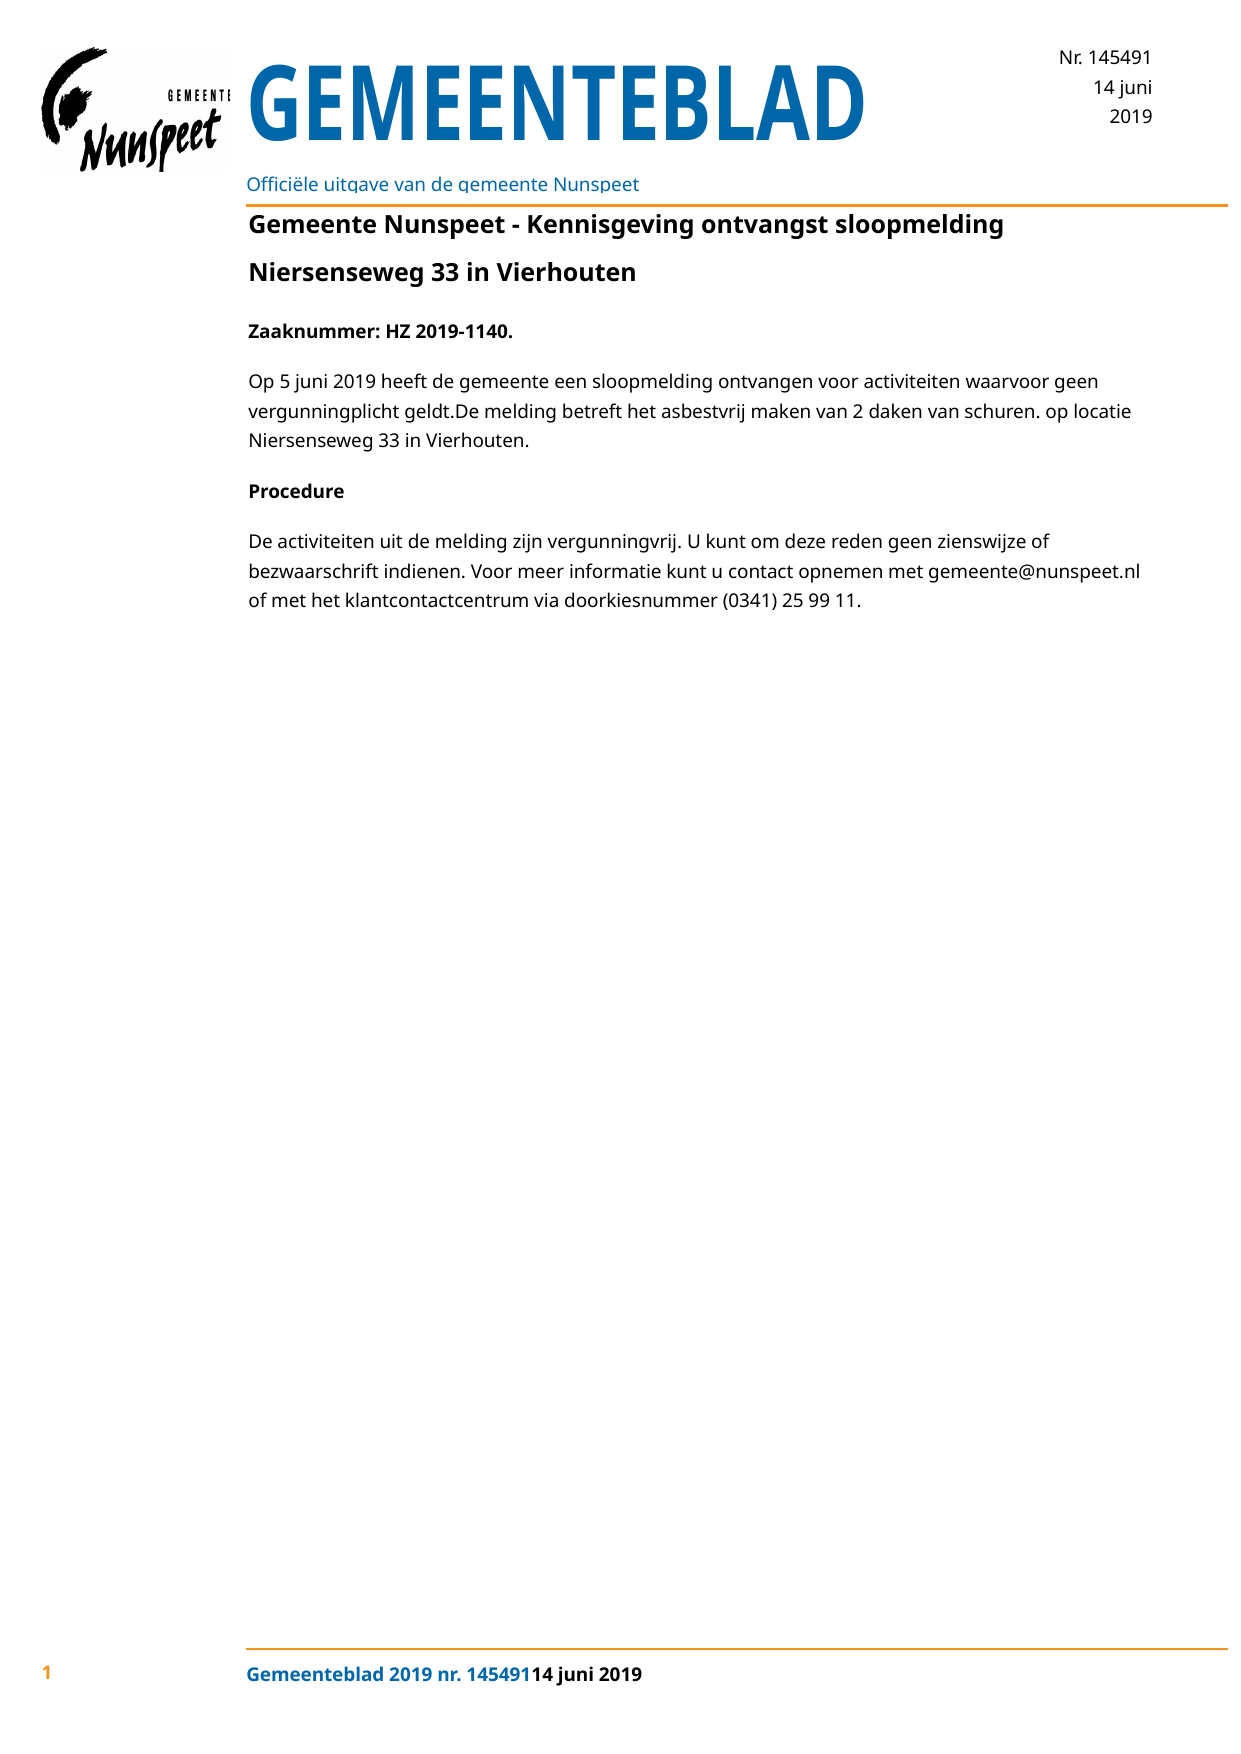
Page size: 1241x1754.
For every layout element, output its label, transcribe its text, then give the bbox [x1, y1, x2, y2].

text Procedure [248, 478, 1152, 504]
text De activiteiten uit de melding zijn vergunningvrij. U kunt om deze reden geen zienswijze of bezwaarschrift indienen. Voor meer informatie kunt u contact opnemen met gemeente@nunspeet.nl of met het klantcontactcentrum via doorkiesnummer (0341) 25 99 11. [248, 528, 1152, 613]
text Gemeente Nunspeet - Kennisgeving ontvangst sloopmelding Niersenseweg 33 in Vierhouten [248, 207, 1152, 288]
picture [41, 47, 231, 172]
text Op 5 juni 2019 heeft de gemeente een sloopmelding ontvangen voor activiteiten waarvoor geen vergunningplicht geldt.De melding betreft het asbestvrij maken van 2 daken van schuren. op locatie Niersenseweg 33 in Vierhouten. [248, 368, 1152, 453]
text Zaaknummer: HZ 2019-1140. [248, 318, 1152, 344]
